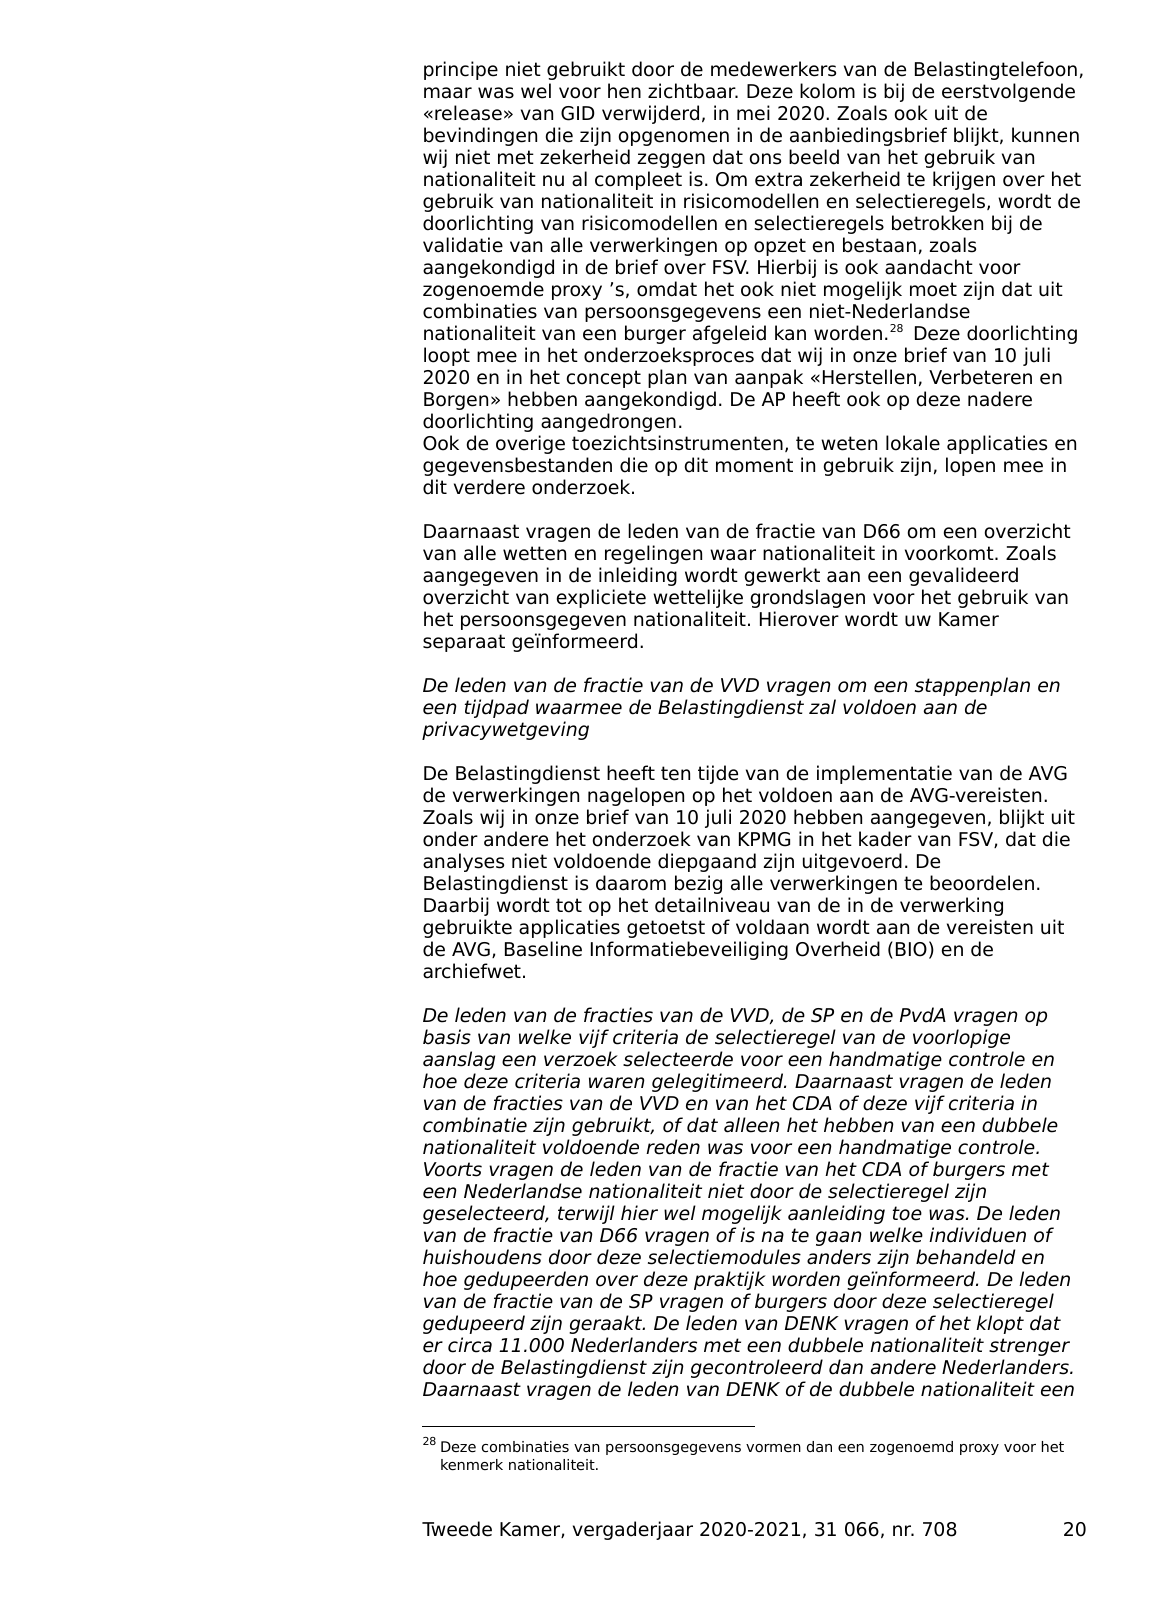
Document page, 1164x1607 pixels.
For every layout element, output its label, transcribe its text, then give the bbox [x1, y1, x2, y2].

text De Belastingdienst heeft ten tijde van de implementatie van de AVG de verwerkingen nagelopen op het voldoen aan de AVG-vereisten. Zoals wij in onze brief van 10 juli 2020 hebben aangegeven, blijkt uit onder andere het onderzoek van KPMG in het kader van FSV, dat die analyses niet voldoende diepgaand zijn uitgevoerd. De Belastingdienst is daarom bezig alle verwerkingen te beoordelen. Daarbij wordt tot op het detailniveau van de in de verwerking gebruikte applicaties getoetst of voldaan wordt aan de vereisten uit de AVG, Baseline Informatiebeveiliging Overheid (BIO) en de archiefwet. [422, 763, 1087, 983]
subtitle De leden van de fractie van de VVD vragen om een stappenplan en een tijdpad waarmee de Belastingdienst zal voldoen aan de privacywetgeving [422, 675, 1087, 741]
text Ook de overige toezichtsinstrumenten, te weten lokale applicaties en gegevensbestanden die op dit moment in gebruik zijn, lopen mee in dit verdere onderzoek. [422, 433, 1087, 499]
text Deze combinaties van persoonsgegevens vormen dan een zogenoemd proxy voor het kenmerk nationaliteit. [422, 1435, 1087, 1474]
text De leden van de fracties van de VVD, de SP en de PvdA vragen op basis van welke vijf criteria de selectieregel van de voorlopige aanslag een verzoek selecteerde voor een handmatige controle en hoe deze criteria waren gelegitimeerd. Daarnaast vragen de leden van de fracties van de VVD en van het CDA of deze vijf criteria in combinatie zijn gebruikt, of dat alleen het hebben van een dubbele nationaliteit voldoende reden was voor een handmatige controle. Voorts vragen de leden van de fractie van het CDA of burgers met een Nederlandse nationaliteit niet door de selectieregel zijn geselecteerd, terwijl hier wel mogelijk aanleiding toe was. De leden van de fractie van D66 vragen of is na te gaan welke individuen of huishoudens door deze selectiemodules anders zijn behandeld en hoe gedupeerden over deze praktijk worden geïnformeerd. De leden van de fractie van de SP vragen of burgers door deze selectieregel gedupeerd zijn geraakt. De leden van DENK vragen of het klopt dat er circa 11.000 Nederlanders met een dubbele nationaliteit strenger door de Belastingdienst zijn gecontroleerd dan andere Nederlanders. Daarnaast vragen de leden van DENK of de dubbele nationaliteit een [422, 1005, 1087, 1401]
text principe niet gebruikt door de medewerkers van de Belastingtelefoon, maar was wel voor hen zichtbaar. Deze kolom is bij de eerstvolgende «release» van GID verwijderd, in mei 2020. Zoals ook uit de bevindingen die zijn opgenomen in de aanbiedingsbrief blijkt, kunnen wij niet met zekerheid zeggen dat ons beeld van het gebruik van nationaliteit nu al compleet is. Om extra zekerheid te krijgen over het gebruik van nationaliteit in risicomodellen en selectieregels, wordt de doorlichting van risicomodellen en selectieregels betrokken bij de validatie van alle verwerkingen op opzet en bestaan, zoals aangekondigd in de brief over FSV. Hierbij is ook aandacht voor zogenoemde proxy ’s, omdat het ook niet mogelijk moet zijn dat uit combinaties van persoonsgegevens een niet-Nederlandse nationaliteit van een burger afgeleid kan worden. Deze doorlichting loopt mee in het onderzoeksproces dat wij in onze brief van 10 juli 2020 en in het concept plan van aanpak «Herstellen, Verbeteren en Borgen» hebben aangekondigd. De AP heeft ook op deze nadere doorlichting aangedrongen. [422, 59, 1087, 433]
text Daarnaast vragen de leden van de fractie van D66 om een overzicht van alle wetten en regelingen waar nationaliteit in voorkomt. Zoals aangegeven in de inleiding wordt gewerkt aan een gevalideerd overzicht van expliciete wettelijke grondslagen voor het gebruik van het persoonsgegeven nationaliteit. Hierover wordt uw Kamer separaat geïnformeerd. [422, 521, 1087, 653]
